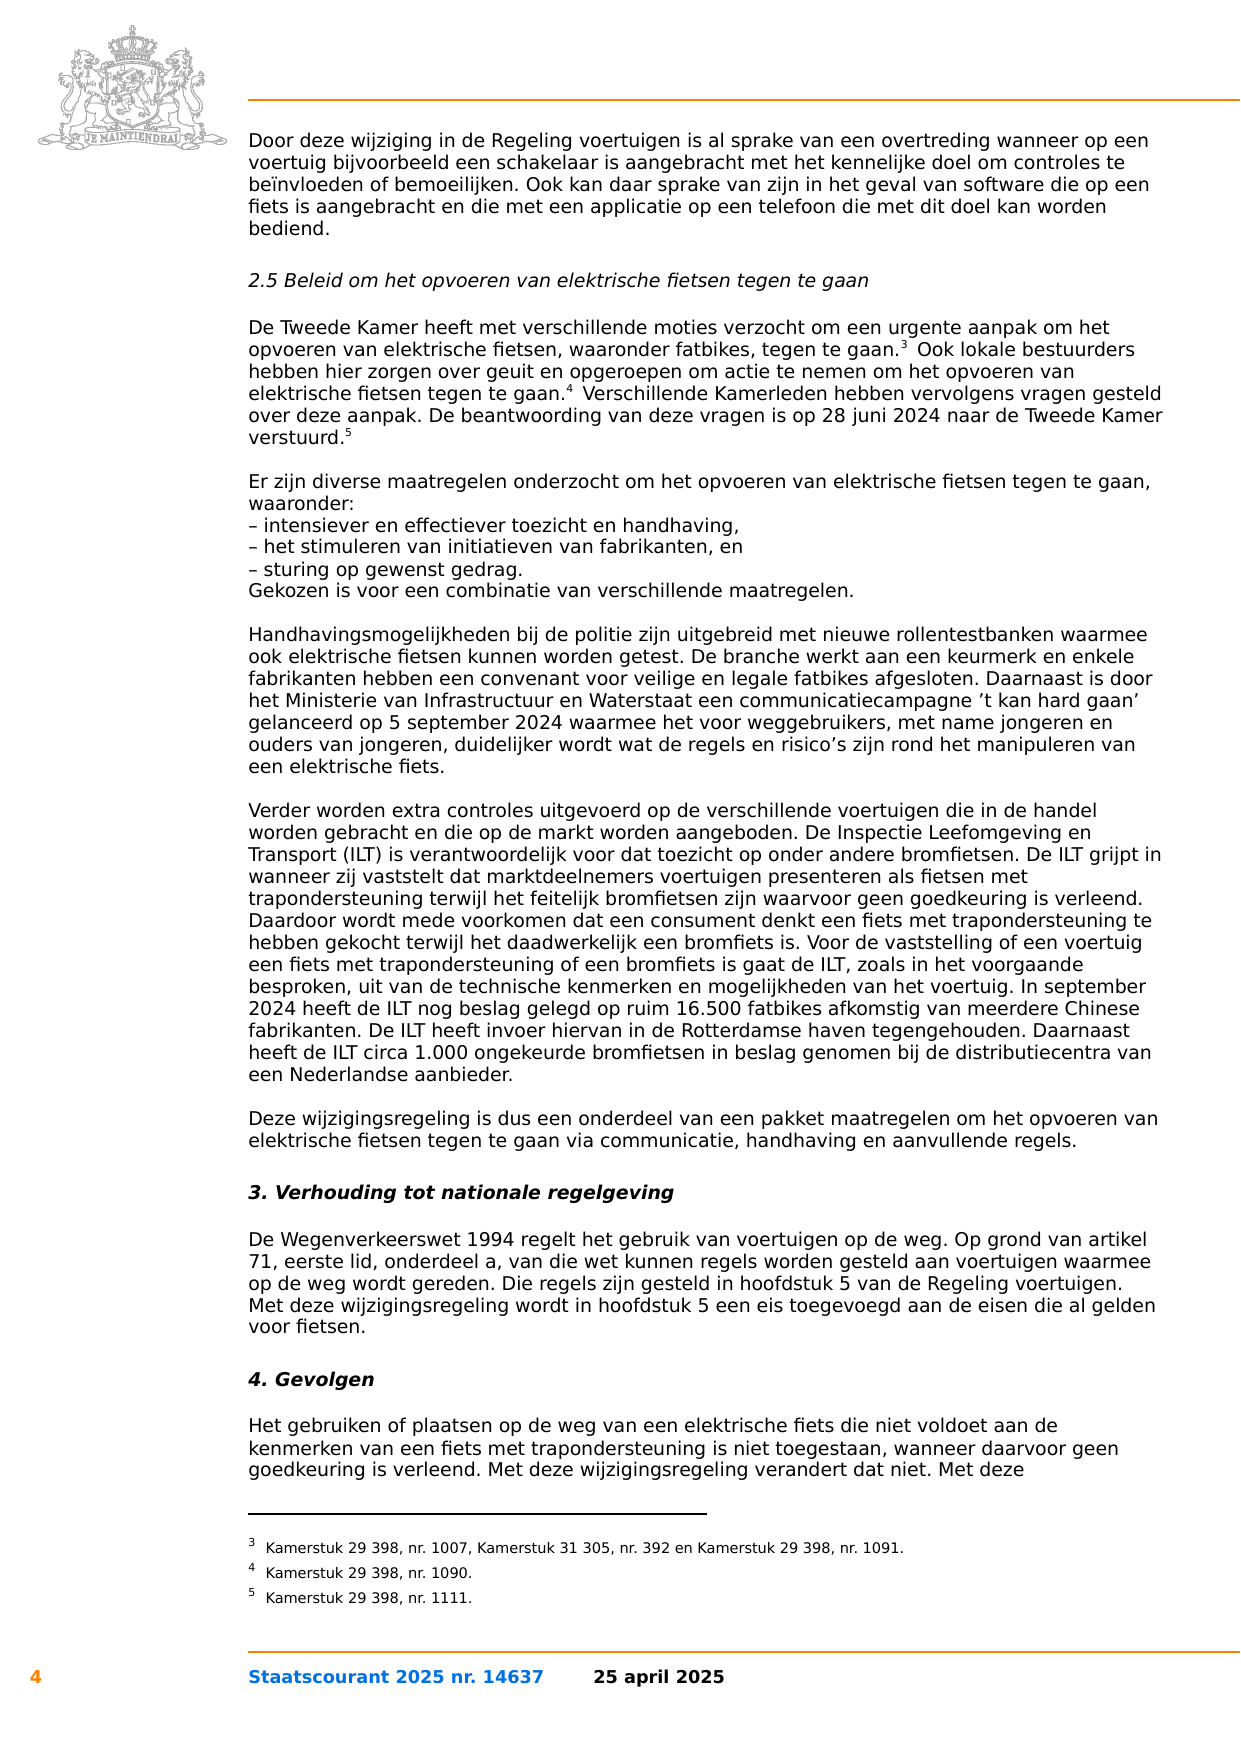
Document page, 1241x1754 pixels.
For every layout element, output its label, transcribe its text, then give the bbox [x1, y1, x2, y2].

subtitle 4. Gevolgen [248, 1368, 1163, 1390]
text Kamerstuk 29 398, nr. 1111. [248, 1586, 1163, 1608]
text – het stimuleren van initiatieven van fabrikanten, en [248, 536, 1163, 558]
subtitle 3. Verhouding tot nationale regelgeving [248, 1182, 1163, 1203]
picture [38, 25, 227, 150]
text Handhavingsmogelijkheden bij de politie zijn uitgebreid met nieuwe rollentestbanken waarmee ook elektrische fietsen kunnen worden getest. De branche werkt aan een keurmerk en enkele fabrikanten hebben een convenant voor veilige en legale fatbikes afgesloten. Daarnaast is door het Ministerie van Infrastructuur en Waterstaat een communicatiecampagne ’t kan hard gaan’ gelanceerd op 5 september 2024 waarmee het voor weggebruikers, met name jongeren en ouders van jongeren, duidelijker wordt wat de regels en risico’s zijn rond het manipuleren van een elektrische fiets. [248, 624, 1163, 778]
text Kamerstuk 29 398, nr. 1090. [248, 1561, 1163, 1583]
text Het gebruiken of plaatsen op de weg van een elektrische fiets die niet voldoet aan de kenmerken van een fiets met trapondersteuning is niet toegestaan, wanneer daarvoor geen goedkeuring is verleend. Met deze wijzigingsregeling verandert dat niet. Met deze [248, 1415, 1163, 1481]
text Verder worden extra controles uitgevoerd op de verschillende voertuigen die in de handel worden gebracht en die op de markt worden aangeboden. De Inspectie Leefomgeving en Transport (ILT) is verantwoordelijk voor dat toezicht op onder andere bromfietsen. De ILT grijpt in wanneer zij vaststelt dat marktdeelnemers voertuigen presenteren als fietsen met trapondersteuning terwijl het feitelijk bromfietsen zijn waarvoor geen goedkeuring is verleend. Daardoor wordt mede voorkomen dat een consument denkt een fiets met trapondersteuning te hebben gekocht terwijl het daadwerkelijk een bromfiets is. Voor de vaststelling of een voertuig een fiets met trapondersteuning of een bromfiets is gaat de ILT, zoals in het voorgaande besproken, uit van de technische kenmerken en mogelijkheden van het voertuig. In september 2024 heeft de ILT nog beslag gelegd op ruim 16.500 fatbikes afkomstig van meerdere Chinese fabrikanten. De ILT heeft invoer hiervan in de Rotterdamse haven tegengehouden. Daarnaast heeft de ILT circa 1.000 ongekeurde bromfietsen in beslag genomen bij de distributiecentra van een Nederlandse aanbieder. [248, 800, 1163, 1086]
text – intensiever en effectiever toezicht en handhaving, [248, 514, 1163, 536]
text Door deze wijziging in de Regeling voertuigen is al sprake van een overtreding wanneer op een voertuig bijvoorbeeld een schakelaar is aangebracht met het kennelijke doel om controles te beïnvloeden of bemoeilijken. Ook kan daar sprake van zijn in het geval van software die op een fiets is aangebracht en die met een applicatie op een telefoon die met dit doel kan worden bediend. [248, 130, 1163, 240]
subtitle 2.5 Beleid om het opvoeren van elektrische fietsen tegen te gaan [248, 270, 1163, 292]
text Kamerstuk 29 398, nr. 1007, Kamerstuk 31 305, nr. 392 en Kamerstuk 29 398, nr. 1091. [248, 1536, 1163, 1558]
text – sturing op gewenst gedrag. [248, 558, 1163, 580]
text De Wegenverkeerswet 1994 regelt het gebruik van voertuigen op de weg. Op grond van artikel 71, eerste lid, onderdeel a, van die wet kunnen regels worden gesteld aan voertuigen waarmee op de weg wordt gereden. Die regels zijn gesteld in hoofdstuk 5 van de Regeling voertuigen. Met deze wijzigingsregeling wordt in hoofdstuk 5 een eis toegevoegd aan de eisen die al gelden voor fietsen. [248, 1228, 1163, 1338]
text De Tweede Kamer heeft met verschillende moties verzocht om een urgente aanpak om het opvoeren van elektrische fietsen, waaronder fatbikes, tegen te gaan. Ook lokale bestuurders hebben hier zorgen over geuit en opgeroepen om actie te nemen om het opvoeren van elektrische fietsen tegen te gaan. Verschillende Kamerleden hebben vervolgens vragen gesteld over deze aanpak. De beantwoording van deze vragen is op 28 juni 2024 naar de Tweede Kamer verstuurd. [248, 317, 1163, 449]
text Gekozen is voor een combinatie van verschillende maatregelen. [248, 580, 1163, 602]
text Deze wijzigingsregeling is dus een onderdeel van een pakket maatregelen om het opvoeren van elektrische fietsen tegen te gaan via communicatie, handhaving en aanvullende regels. [248, 1108, 1163, 1152]
text Er zijn diverse maatregelen onderzocht om het opvoeren van elektrische fietsen tegen te gaan, waaronder: [248, 471, 1163, 514]
